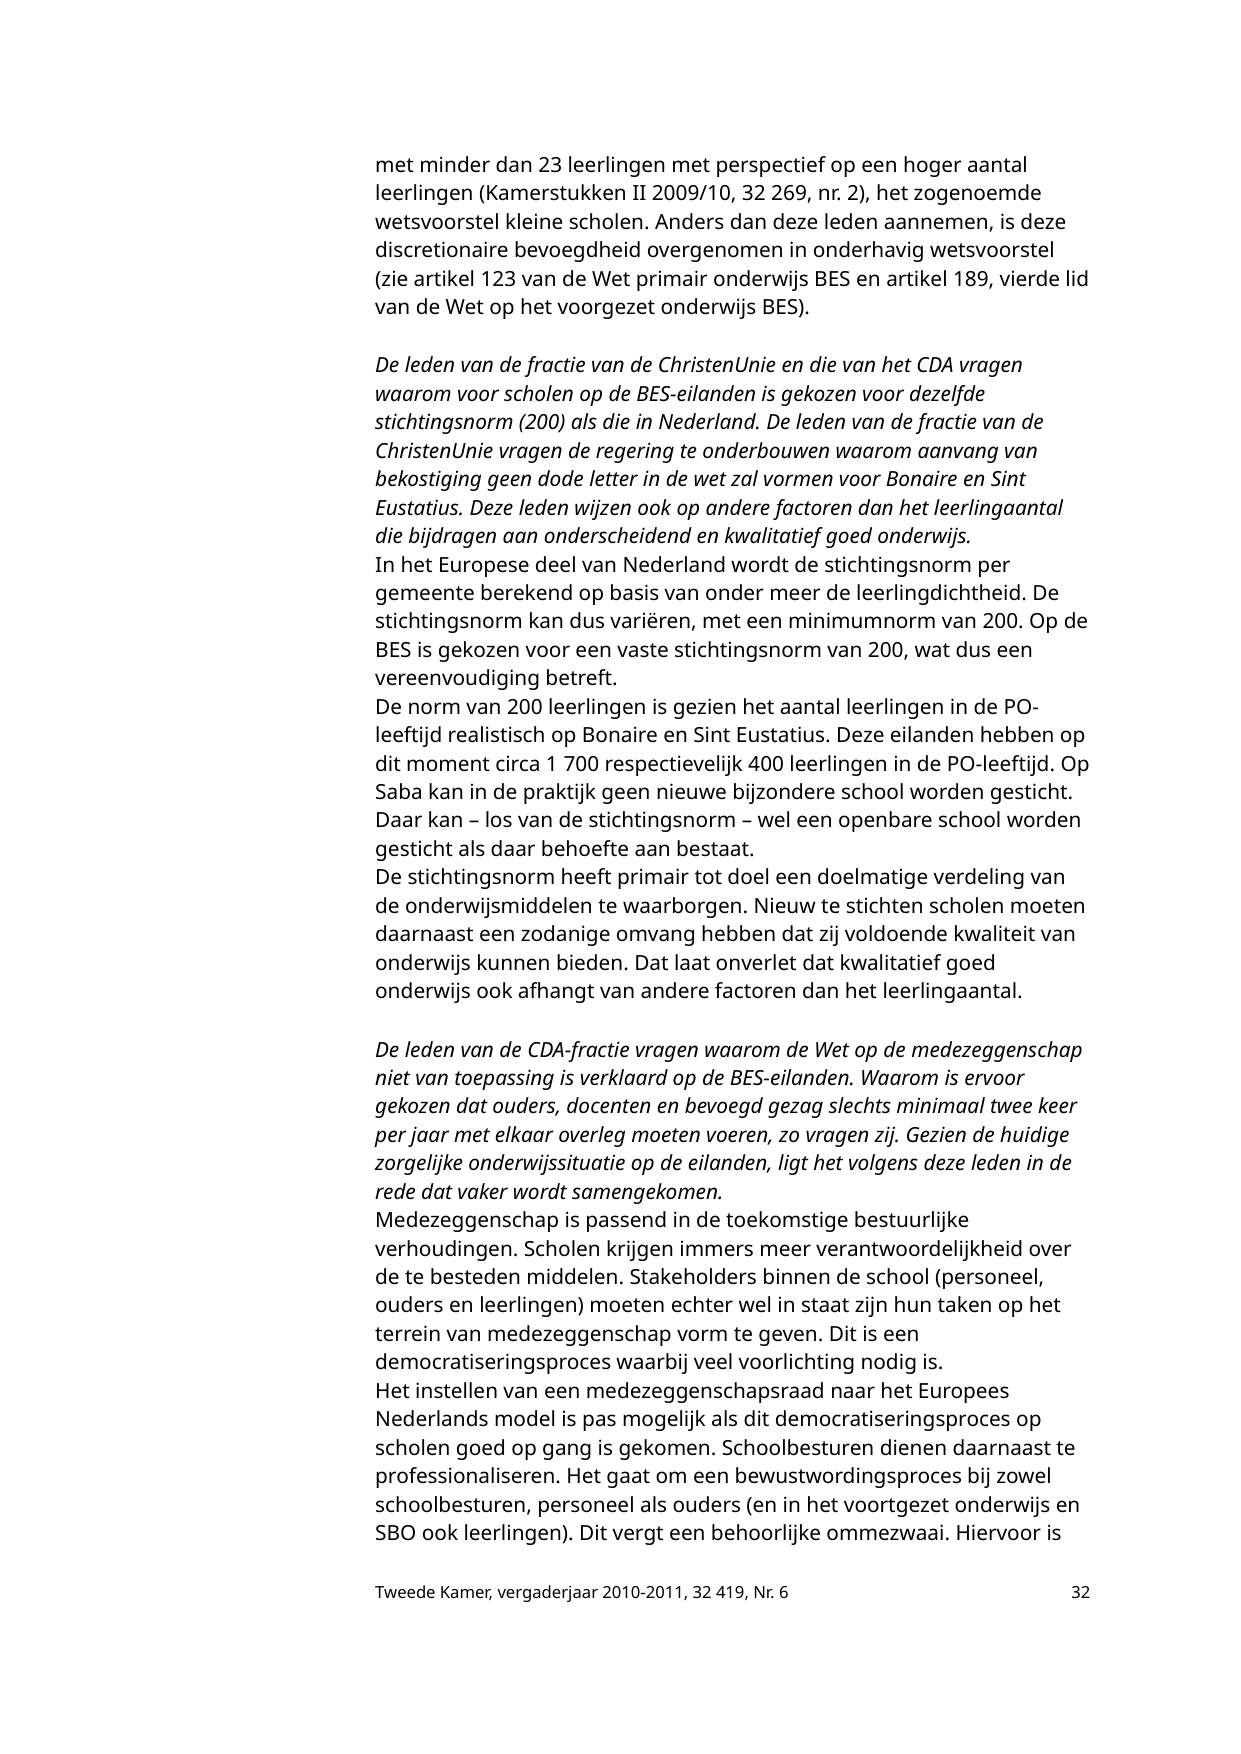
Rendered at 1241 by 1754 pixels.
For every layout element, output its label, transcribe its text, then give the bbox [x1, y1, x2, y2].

text De stichtingsnorm heeft primair tot doel een doelmatige verdeling van de onderwijsmiddelen te waarborgen. Nieuw te stichten scholen moeten daarnaast een zodanige omvang hebben dat zij voldoende kwaliteit van onderwijs kunnen bieden. Dat laat onverlet dat kwalitatief goed onderwijs ook afhangt van andere factoren dan het leerlingaantal. [375, 862, 1090, 1005]
text De leden van de fractie van de ChristenUnie en die van het CDA vragen waarom voor scholen op de BES-eilanden is gekozen voor dezelfde stichtingsnorm (200) als die in Nederland. De leden van de fractie van de ChristenUnie vragen de regering te onderbouwen waarom aanvang van bekostiging geen dode letter in de wet zal vormen voor Bonaire en Sint Eustatius. Deze leden wijzen ook op andere factoren dan het leerlingaantal die bijdragen aan onderscheidend en kwalitatief goed onderwijs. [375, 351, 1090, 550]
text De norm van 200 leerlingen is gezien het aantal leerlingen in de PO-leeftijd realistisch op Bonaire en Sint Eustatius. Deze eilanden hebben op dit moment circa 1 700 respectievelijk 400 leerlingen in de PO-leeftijd. Op Saba kan in de praktijk geen nieuwe bijzondere school worden gesticht. Daar kan – los van de stichtingsnorm – wel een openbare school worden gesticht als daar behoefte aan bestaat. [375, 692, 1090, 862]
text Het instellen van een medezeggenschapsraad naar het Europees Nederlands model is pas mogelijk als dit democratiseringsproces op scholen goed op gang is gekomen. Schoolbesturen dienen daarnaast te professionaliseren. Het gaat om een bewustwordingsproces bij zowel schoolbesturen, personeel als ouders (en in het voortgezet onderwijs en SBO ook leerlingen). Dit vergt een behoorlijke ommezwaai. Hiervoor is [375, 1376, 1090, 1547]
text De leden van de CDA-fractie vragen waarom de Wet op de medezeggenschap niet van toepassing is verklaard op de BES-eilanden. Waarom is ervoor gekozen dat ouders, docenten en bevoegd gezag slechts minimaal twee keer per jaar met elkaar overleg moeten voeren, zo vragen zij. Gezien de huidige zorgelijke onderwijssituatie op de eilanden, ligt het volgens deze leden in de rede dat vaker wordt samengekomen. [375, 1035, 1090, 1205]
text In het Europese deel van Nederland wordt de stichtingsnorm per gemeente berekend op basis van onder meer de leerlingdichtheid. De stichtingsnorm kan dus variëren, met een minimumnorm van 200. Op de BES is gekozen voor een vaste stichtingsnorm van 200, wat dus een vereenvoudiging betreft. [375, 550, 1090, 692]
text met minder dan 23 leerlingen met perspectief op een hoger aantal leerlingen (Kamerstukken II 2009/10, 32 269, nr. 2), het zogenoemde wetsvoorstel kleine scholen. Anders dan deze leden aannemen, is deze discretionaire bevoegdheid overgenomen in onderhavig wetsvoorstel (zie artikel 123 van de Wet primair onderwijs BES en artikel 189, vierde lid van de Wet op het voorgezet onderwijs BES). [375, 150, 1090, 321]
text Medezeggenschap is passend in de toekomstige bestuurlijke verhoudingen. Scholen krijgen immers meer verantwoordelijkheid over de te besteden middelen. Stakeholders binnen de school (personeel, ouders en leerlingen) moeten echter wel in staat zijn hun taken op het terrein van medezeggenschap vorm te geven. Dit is een democratiseringsproces waarbij veel voorlichting nodig is. [375, 1205, 1090, 1376]
